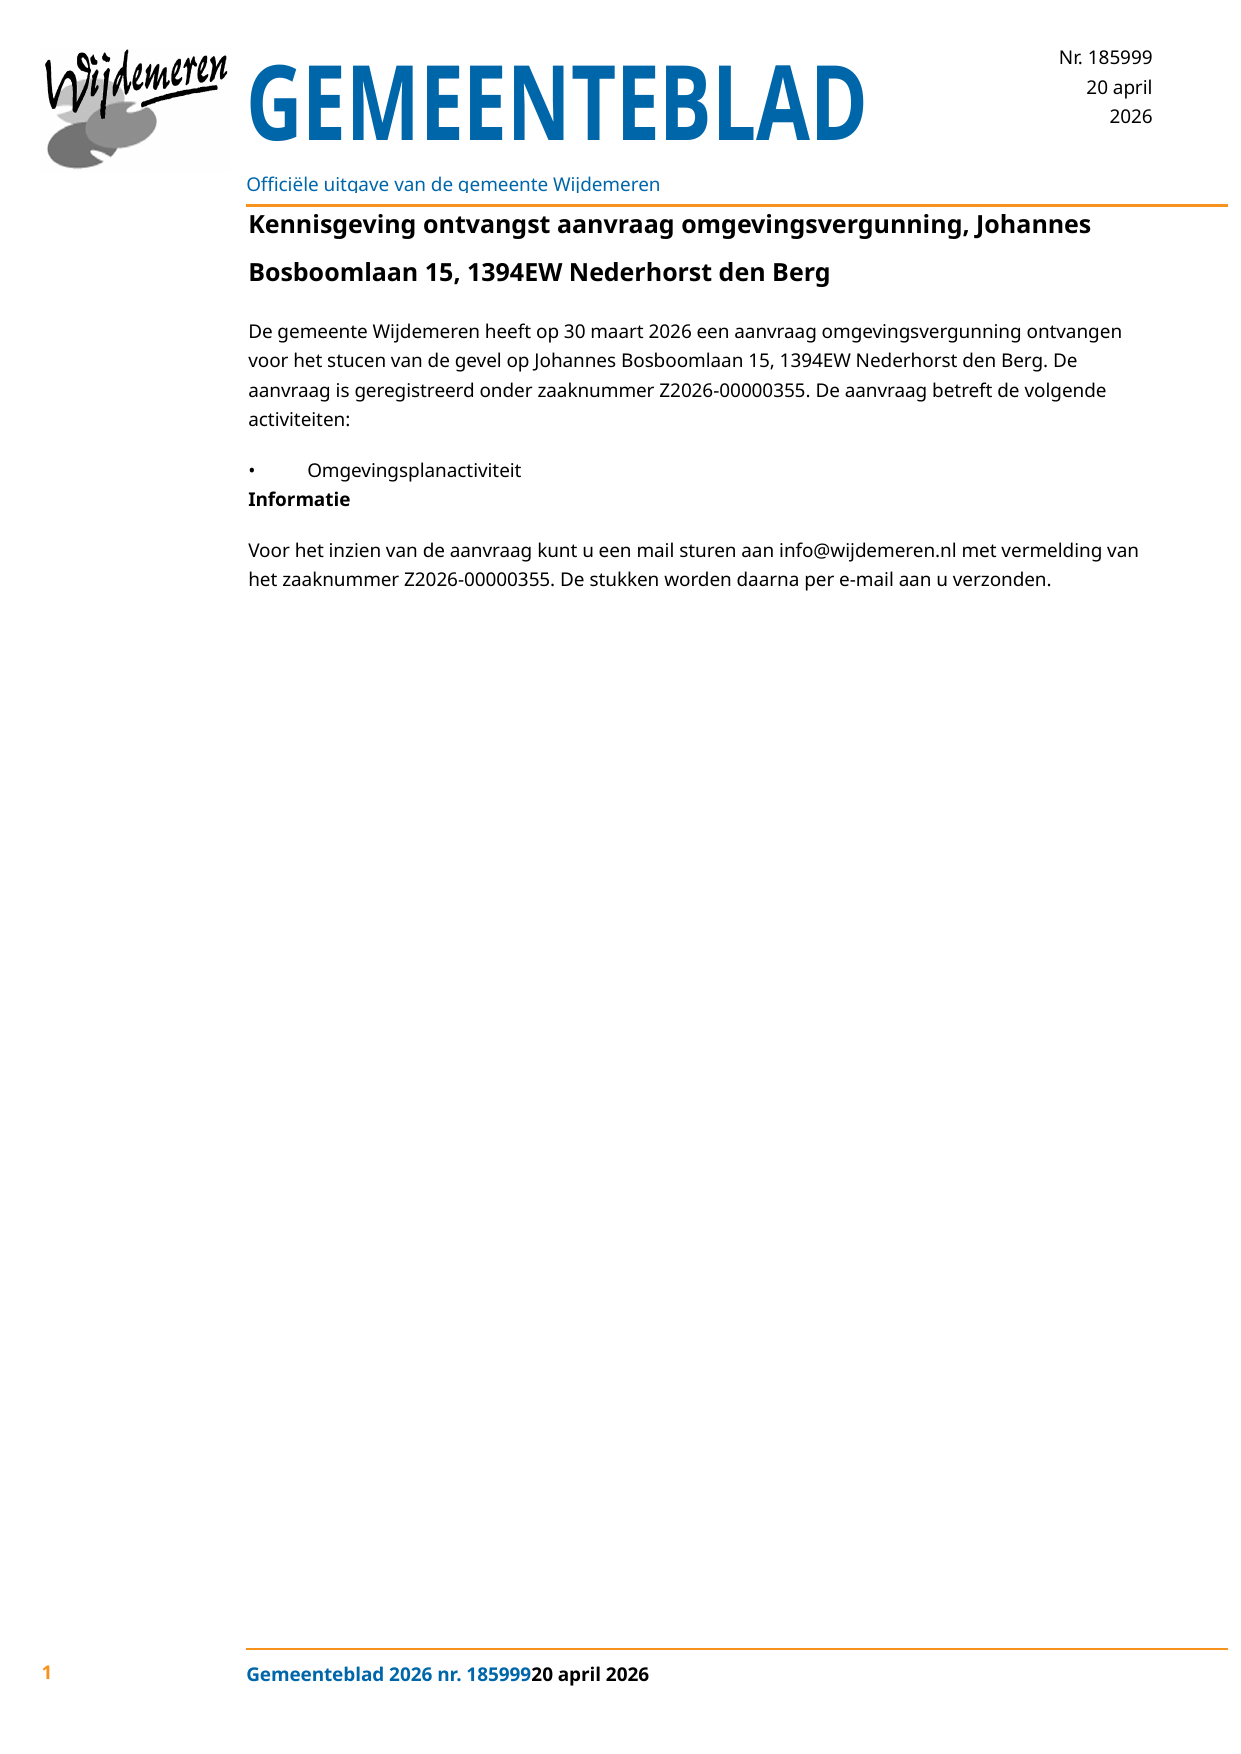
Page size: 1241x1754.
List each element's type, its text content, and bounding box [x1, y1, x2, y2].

text Kennisgeving ontvangst aanvraag omgevingsvergunning, Johannes Bosboomlaan 15, 1394EW Nederhorst den Berg [248, 207, 1152, 288]
text De gemeente Wijdemeren heeft op 30 maart 2026 een aanvraag omgevingsvergunning ontvangen voor het stucen van de gevel op Johannes Bosboomlaan 15, 1394EW Nederhorst den Berg. De aanvraag is geregistreerd onder zaaknummer Z2026-00000355. De aanvraag betreft de volgende activiteiten: [248, 318, 1152, 432]
text Voor het inzien van de aanvraag kunt u een mail sturen aan info@wijdemeren.nl met vermelding van het zaaknummer Z2026-00000355. De stukken worden daarna per e-mail aan u verzonden. [248, 537, 1152, 592]
text Informatie [248, 487, 1152, 512]
picture [41, 47, 231, 172]
list Omgevingsplanactiviteit [248, 457, 1152, 483]
